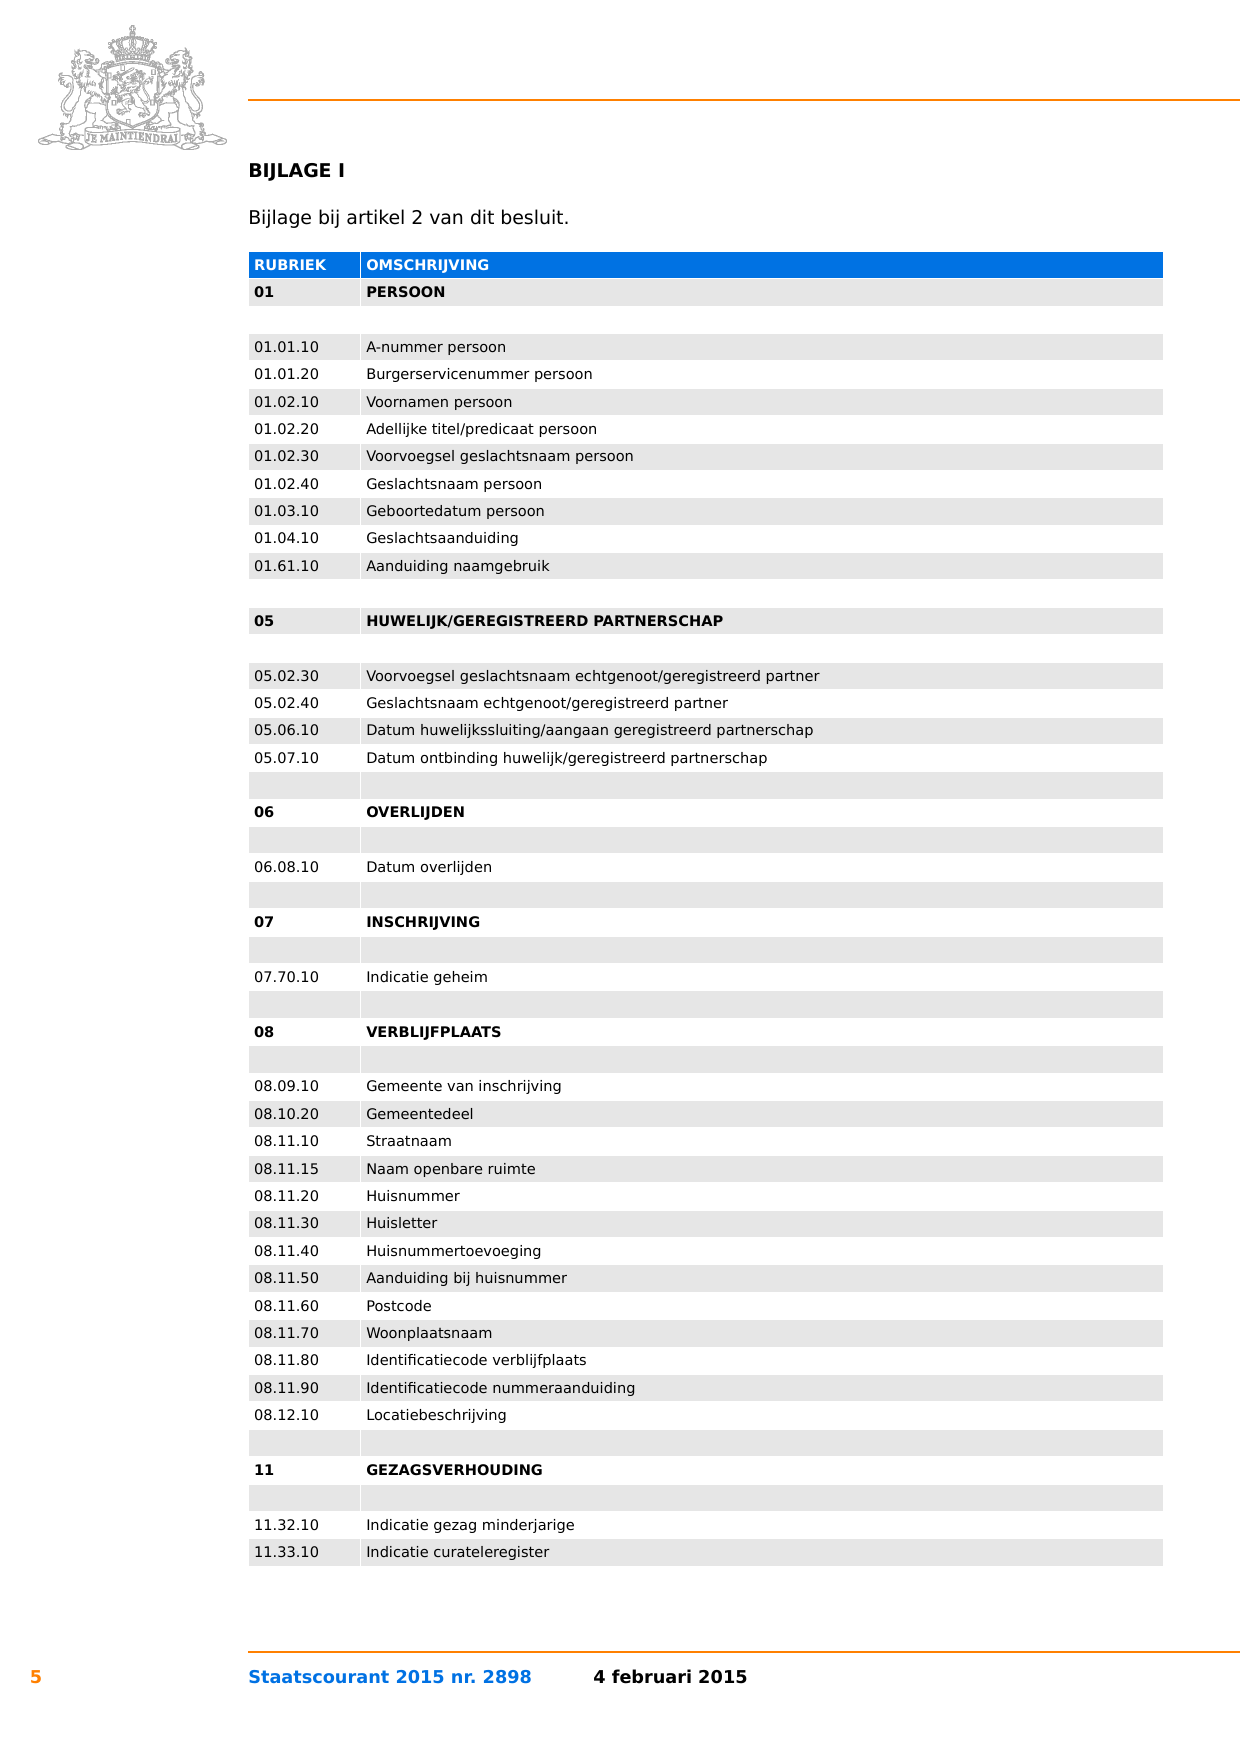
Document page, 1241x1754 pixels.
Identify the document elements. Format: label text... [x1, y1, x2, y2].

table_cell [361, 581, 1163, 607]
table_cell Datum overlijden [361, 855, 1163, 881]
table_cell 05.06.10 [249, 718, 360, 744]
text Bijlage bij artikel 2 van dit besluit. [248, 207, 1163, 229]
table_cell [249, 882, 360, 908]
table_cell 01.61.10 [249, 553, 360, 579]
table_cell 08.11.70 [249, 1320, 360, 1347]
table_cell 06 [249, 800, 360, 826]
table_cell [361, 307, 1163, 333]
table_cell Geslachtsaanduiding [361, 526, 1163, 552]
table_cell Voorvoegsel geslachtsnaam echtgenoot/geregistreerd partner [361, 663, 1163, 689]
table_cell 01.04.10 [249, 526, 360, 552]
table_cell [361, 991, 1163, 1018]
table_cell Gemeentedeel [361, 1101, 1163, 1127]
subtitle BIJLAGE I [248, 160, 1163, 182]
table_cell GEZAGSVERHOUDING [361, 1457, 1163, 1483]
table_cell Naam openbare ruimte [361, 1156, 1163, 1182]
table_cell 08.11.90 [249, 1375, 360, 1401]
table_cell 07.70.10 [249, 964, 360, 990]
table_cell Datum ontbinding huwelijk/geregistreerd partnerschap [361, 745, 1163, 771]
table_cell [249, 1046, 360, 1073]
table_cell [361, 882, 1163, 908]
table_cell [249, 581, 360, 607]
table_cell INSCHRIJVING [361, 909, 1163, 936]
table_cell 08.09.10 [249, 1074, 360, 1100]
table_cell 01.01.10 [249, 334, 360, 360]
table_header RUBRIEK [249, 252, 360, 278]
table_cell 01.02.20 [249, 416, 360, 442]
table_cell [249, 635, 360, 662]
table_cell 08 [249, 1019, 360, 1045]
table_header OMSCHRIJVING [361, 252, 1163, 278]
table_cell 08.10.20 [249, 1101, 360, 1127]
table_cell 05.02.40 [249, 690, 360, 716]
table_cell Identificatiecode nummeraanduiding [361, 1375, 1163, 1401]
table_cell 11 [249, 1457, 360, 1483]
table_cell 11.32.10 [249, 1512, 360, 1538]
table_cell Postcode [361, 1293, 1163, 1319]
table_cell [249, 827, 360, 853]
table_cell [249, 1430, 360, 1456]
table_cell Geslachtsnaam echtgenoot/geregistreerd partner [361, 690, 1163, 716]
table_cell 08.11.20 [249, 1183, 360, 1209]
table_cell 08.11.10 [249, 1129, 360, 1155]
table_cell [361, 772, 1163, 799]
table_cell 05.07.10 [249, 745, 360, 771]
table_cell [249, 991, 360, 1018]
table_cell Indicatie geheim [361, 964, 1163, 990]
table_cell Straatnaam [361, 1129, 1163, 1155]
table_cell 08.11.80 [249, 1348, 360, 1374]
table_cell 01.02.10 [249, 389, 360, 415]
table_cell 08.11.15 [249, 1156, 360, 1182]
table_cell 05 [249, 608, 360, 634]
table_cell 05.02.30 [249, 663, 360, 689]
table_cell [361, 827, 1163, 853]
table_cell Burgerservicenummer persoon [361, 361, 1163, 388]
table_cell Geslachtsnaam persoon [361, 471, 1163, 497]
table_cell HUWELIJK/GEREGISTREERD PARTNERSCHAP [361, 608, 1163, 634]
table_cell [361, 1485, 1163, 1511]
table_cell Voornamen persoon [361, 389, 1163, 415]
table_cell [361, 1430, 1163, 1456]
table_cell Huisnummertoevoeging [361, 1238, 1163, 1264]
table_cell Aanduiding naamgebruik [361, 553, 1163, 579]
table_cell Huisletter [361, 1211, 1163, 1237]
table_cell 08.11.60 [249, 1293, 360, 1319]
table_cell 01.01.20 [249, 361, 360, 388]
table_cell 01.02.40 [249, 471, 360, 497]
table_cell Indicatie gezag minderjarige [361, 1512, 1163, 1538]
table_cell [249, 772, 360, 799]
table_cell PERSOON [361, 279, 1163, 306]
table_cell Aanduiding bij huisnummer [361, 1265, 1163, 1292]
table_cell 08.12.10 [249, 1403, 360, 1429]
table_cell OVERLIJDEN [361, 800, 1163, 826]
table_cell Gemeente van inschrijving [361, 1074, 1163, 1100]
table_cell Adellijke titel/predicaat persoon [361, 416, 1163, 442]
table_cell A-nummer persoon [361, 334, 1163, 360]
table_cell Locatiebeschrijving [361, 1403, 1163, 1429]
table_cell Geboortedatum persoon [361, 498, 1163, 525]
table_cell Indicatie curateleregister [361, 1539, 1163, 1566]
table_cell [361, 1046, 1163, 1073]
table_cell 01.02.30 [249, 444, 360, 470]
table_cell 06.08.10 [249, 855, 360, 881]
table_cell Woonplaatsnaam [361, 1320, 1163, 1347]
table_cell [361, 635, 1163, 662]
table_cell 07 [249, 909, 360, 936]
table_cell 08.11.50 [249, 1265, 360, 1292]
table_cell 01.03.10 [249, 498, 360, 525]
table_cell [249, 307, 360, 333]
table_cell VERBLIJFPLAATS [361, 1019, 1163, 1045]
table_cell 08.11.40 [249, 1238, 360, 1264]
table_cell [249, 1485, 360, 1511]
table_cell 01 [249, 279, 360, 306]
table_cell 11.33.10 [249, 1539, 360, 1566]
table_cell 08.11.30 [249, 1211, 360, 1237]
table_cell Huisnummer [361, 1183, 1163, 1209]
table_cell [361, 937, 1163, 963]
table_cell Identificatiecode verblijfplaats [361, 1348, 1163, 1374]
table_cell [249, 937, 360, 963]
table_cell Voorvoegsel geslachtsnaam persoon [361, 444, 1163, 470]
picture [38, 25, 227, 150]
table_cell Datum huwelijkssluiting/aangaan geregistreerd partnerschap [361, 718, 1163, 744]
